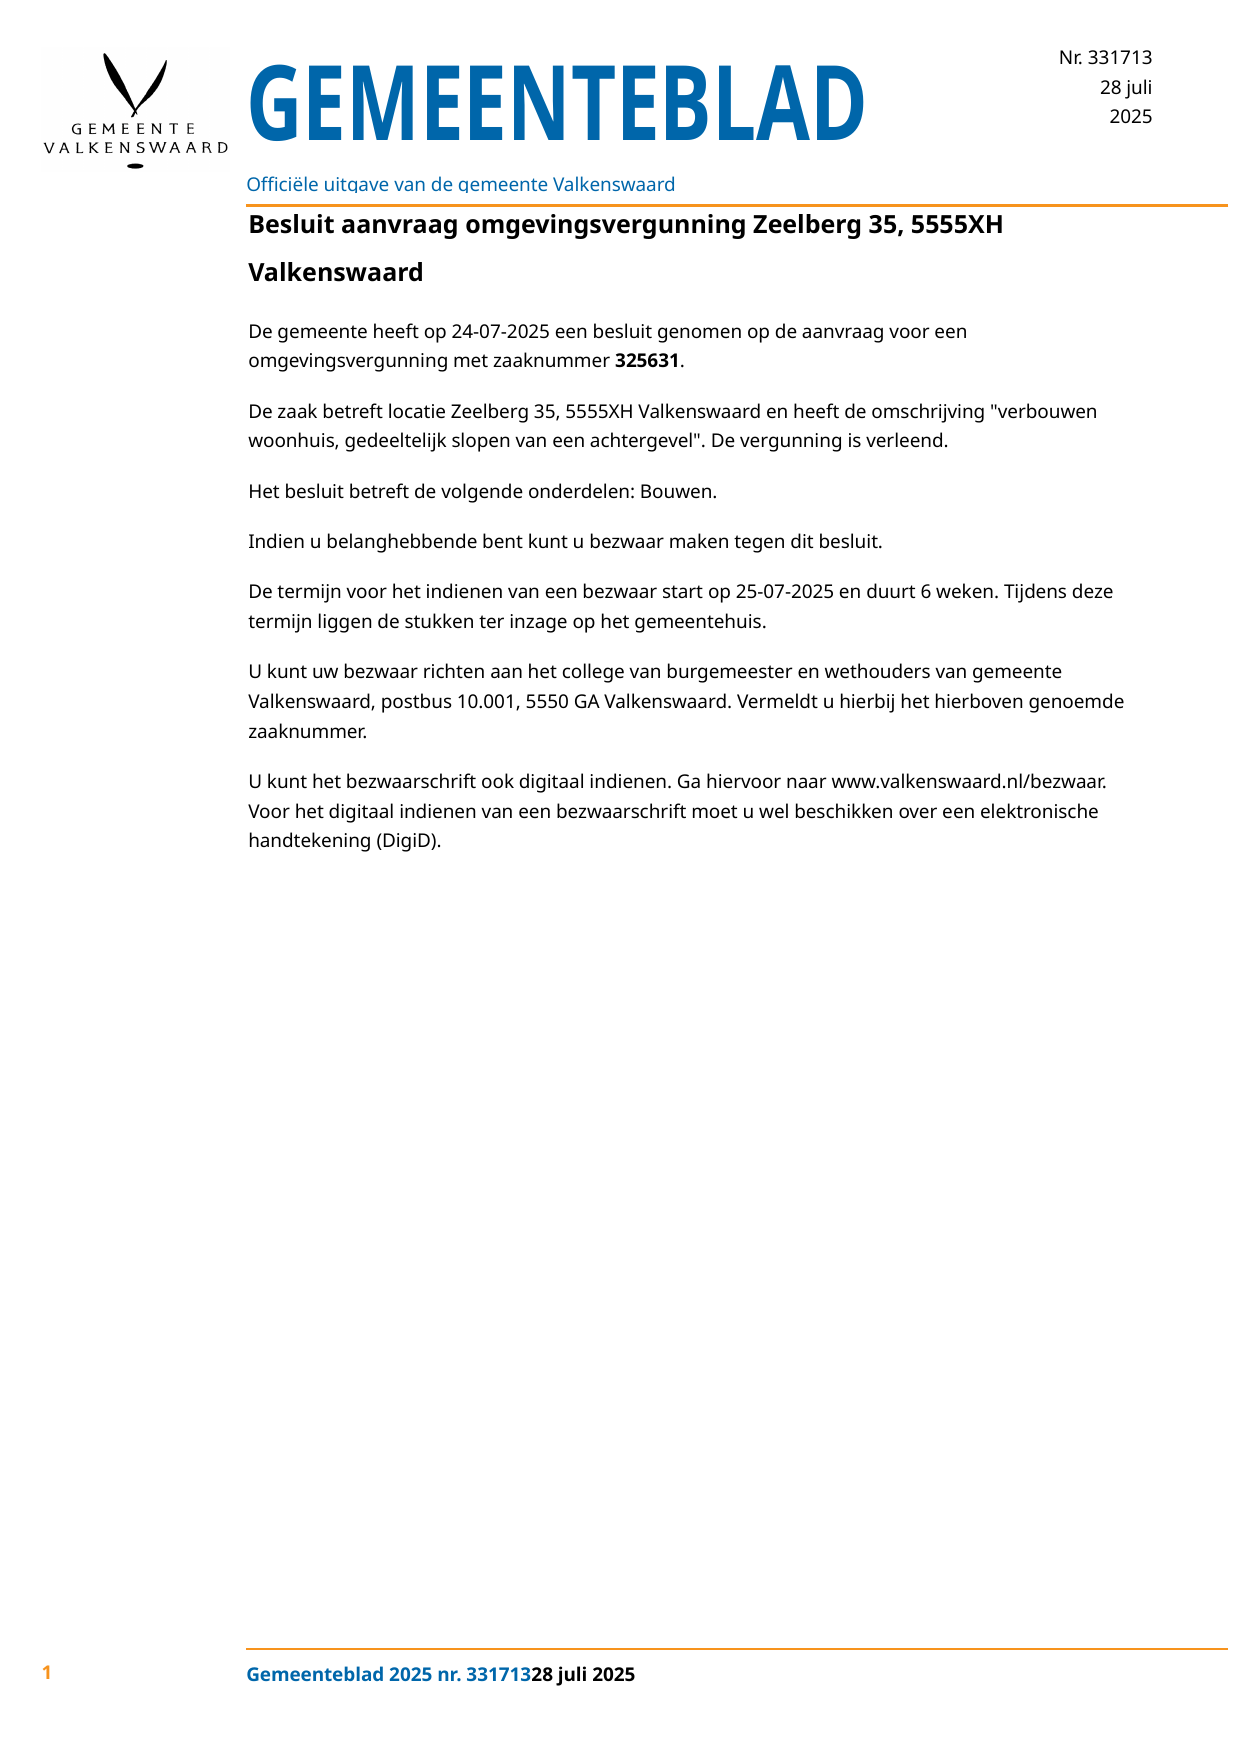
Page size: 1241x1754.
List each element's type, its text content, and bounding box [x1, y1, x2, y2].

text De zaak betreft locatie Zeelberg 35, 5555XH Valkenswaard en heeft de omschrijving "verbouwen woonhuis, gedeeltelijk slopen van een achtergevel". De vergunning is verleend. [248, 398, 1152, 453]
text U kunt uw bezwaar richten aan het college van burgemeester en wethouders van gemeente Valkenswaard, postbus 10.001, 5550 GA Valkenswaard. Vermeldt u hierbij het hierboven genoemde zaaknummer. [248, 659, 1152, 744]
text De termijn voor het indienen van een bezwaar start op 25-07-2025 en duurt 6 weken. Tijdens deze termijn liggen de stukken ter inzage op het gemeentehuis. [248, 579, 1152, 634]
text Indien u belanghebbende bent kunt u bezwaar maken tegen dit besluit. [248, 528, 1152, 554]
picture [41, 47, 231, 172]
text Besluit aanvraag omgevingsvergunning Zeelberg 35, 5555XH Valkenswaard [248, 207, 1152, 288]
text U kunt het bezwaarschrift ook digitaal indienen. Ga hiervoor naar www.valkenswaard.nl/bezwaar. Voor het digitaal indienen van een bezwaarschrift moet u wel beschikken over een elektronische handtekening (DigiD). [248, 768, 1152, 853]
text De gemeente heeft op 24-07-2025 een besluit genomen op de aanvraag voor een omgevingsvergunning met zaaknummer 325631. [248, 318, 1152, 373]
text Het besluit betreft de volgende onderdelen: Bouwen. [248, 478, 1152, 504]
